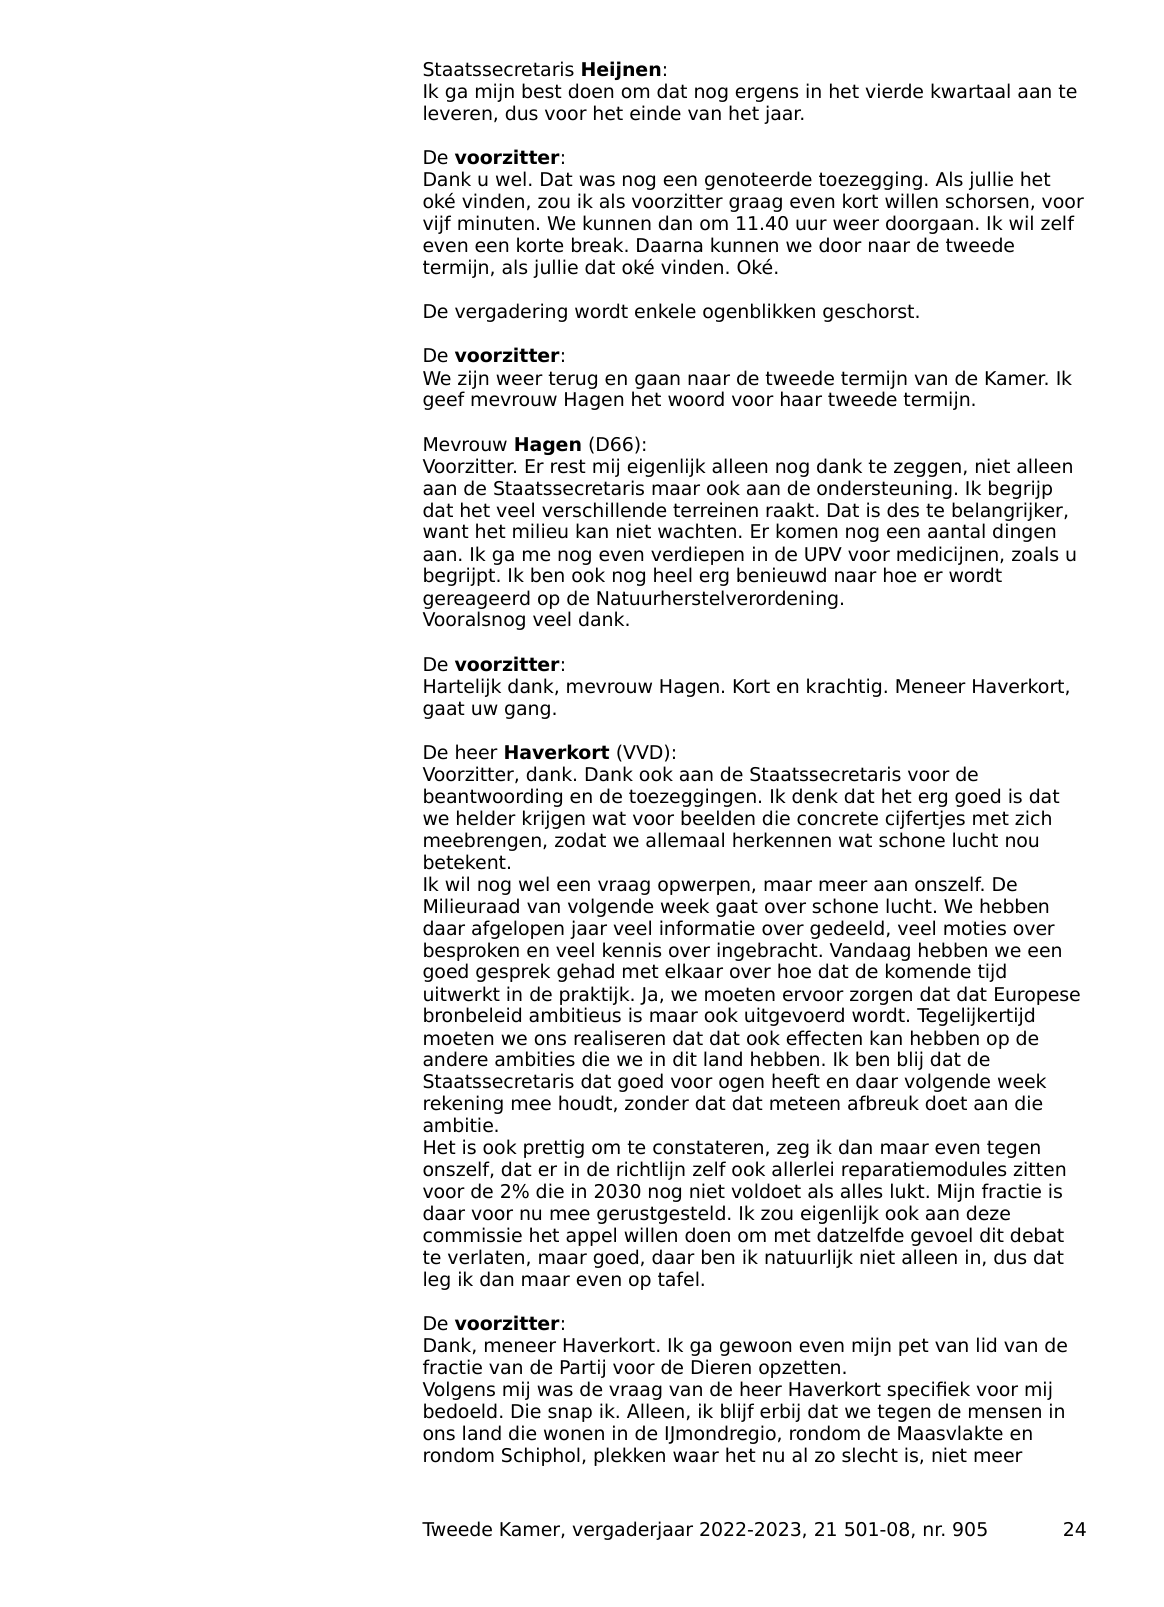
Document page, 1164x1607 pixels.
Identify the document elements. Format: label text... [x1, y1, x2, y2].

text We zijn weer terug en gaan naar de tweede termijn van de Kamer. Ik geef mevrouw Hagen het woord voor haar tweede termijn. [422, 367, 1087, 411]
text Dank, meneer Haverkort. Ik ga gewoon even mijn pet van lid van de fractie van de Partij voor de Dieren opzetten. [422, 1335, 1087, 1379]
text Dank u wel. Dat was nog een genoteerde toezegging. Als jullie het oké vinden, zou ik als voorzitter graag even kort willen schorsen, voor vijf minuten. We kunnen dan om 11.40 uur weer doorgaan. Ik wil zelf even een korte break. Daarna kunnen we door naar de tweede termijn, als jullie dat oké vinden. Oké. [422, 169, 1087, 279]
text Ik wil nog wel een vraag opwerpen, maar meer aan onszelf. De Milieuraad van volgende week gaat over schone lucht. We hebben daar afgelopen jaar veel informatie over gedeeld, veel moties over besproken en veel kennis over ingebracht. Vandaag hebben we een goed gesprek gehad met elkaar over hoe dat de komende tijd uitwerkt in de praktijk. Ja, we moeten ervoor zorgen dat dat Europese bronbeleid ambitieus is maar ook uitgevoerd wordt. Tegelijkertijd moeten we ons realiseren dat dat ook effecten kan hebben op de andere ambities die we in dit land hebben. Ik ben blij dat de Staatssecretaris dat goed voor ogen heeft en daar volgende week rekening mee houdt, zonder dat dat meteen afbreuk doet aan die ambitie. [422, 873, 1087, 1137]
text De heer Haverkort (VVD): [422, 742, 1087, 764]
text De voorzitter: [422, 653, 1087, 676]
text De voorzitter: [422, 1313, 1087, 1335]
text De voorzitter: [422, 345, 1087, 367]
text Vooralsnog veel dank. [422, 609, 1087, 631]
text Mevrouw Hagen (D66): [422, 433, 1087, 456]
text De voorzitter: [422, 147, 1087, 169]
text Staatssecretaris Heijnen: [422, 59, 1087, 81]
text Voorzitter, dank. Dank ook aan de Staatssecretaris voor de beantwoording en de toezeggingen. Ik denk dat het erg goed is dat we helder krijgen wat voor beelden die concrete cijfertjes met zich meebrengen, zodat we allemaal herkennen wat schone lucht nou betekent. [422, 764, 1087, 873]
text Hartelijk dank, mevrouw Hagen. Kort en krachtig. Meneer Haverkort, gaat uw gang. [422, 676, 1087, 719]
text De vergadering wordt enkele ogenblikken geschorst. [422, 301, 1087, 323]
text Volgens mij was de vraag van de heer Haverkort specifiek voor mij bedoeld. Die snap ik. Alleen, ik blijf erbij dat we tegen de mensen in ons land die wonen in de IJmondregio, rondom de Maasvlakte en rondom Schiphol, plekken waar het nu al zo slecht is, niet meer [422, 1379, 1087, 1467]
text Voorzitter. Er rest mij eigenlijk alleen nog dank te zeggen, niet alleen aan de Staatssecretaris maar ook aan de ondersteuning. Ik begrijp dat het veel verschillende terreinen raakt. Dat is des te belangrijker, want het milieu kan niet wachten. Er komen nog een aantal dingen aan. Ik ga me nog even verdiepen in de UPV voor medicijnen, zoals u begrijpt. Ik ben ook nog heel erg benieuwd naar hoe er wordt gereageerd op de Natuurherstelverordening. [422, 456, 1087, 609]
text Ik ga mijn best doen om dat nog ergens in het vierde kwartaal aan te leveren, dus voor het einde van het jaar. [422, 81, 1087, 125]
text Het is ook prettig om te constateren, zeg ik dan maar even tegen onszelf, dat er in de richtlijn zelf ook allerlei reparatiemodules zitten voor de 2% die in 2030 nog niet voldoet als alles lukt. Mijn fractie is daar voor nu mee gerustgesteld. Ik zou eigenlijk ook aan deze commissie het appel willen doen om met datzelfde gevoel dit debat te verlaten, maar goed, daar ben ik natuurlijk niet alleen in, dus dat leg ik dan maar even op tafel. [422, 1137, 1087, 1291]
